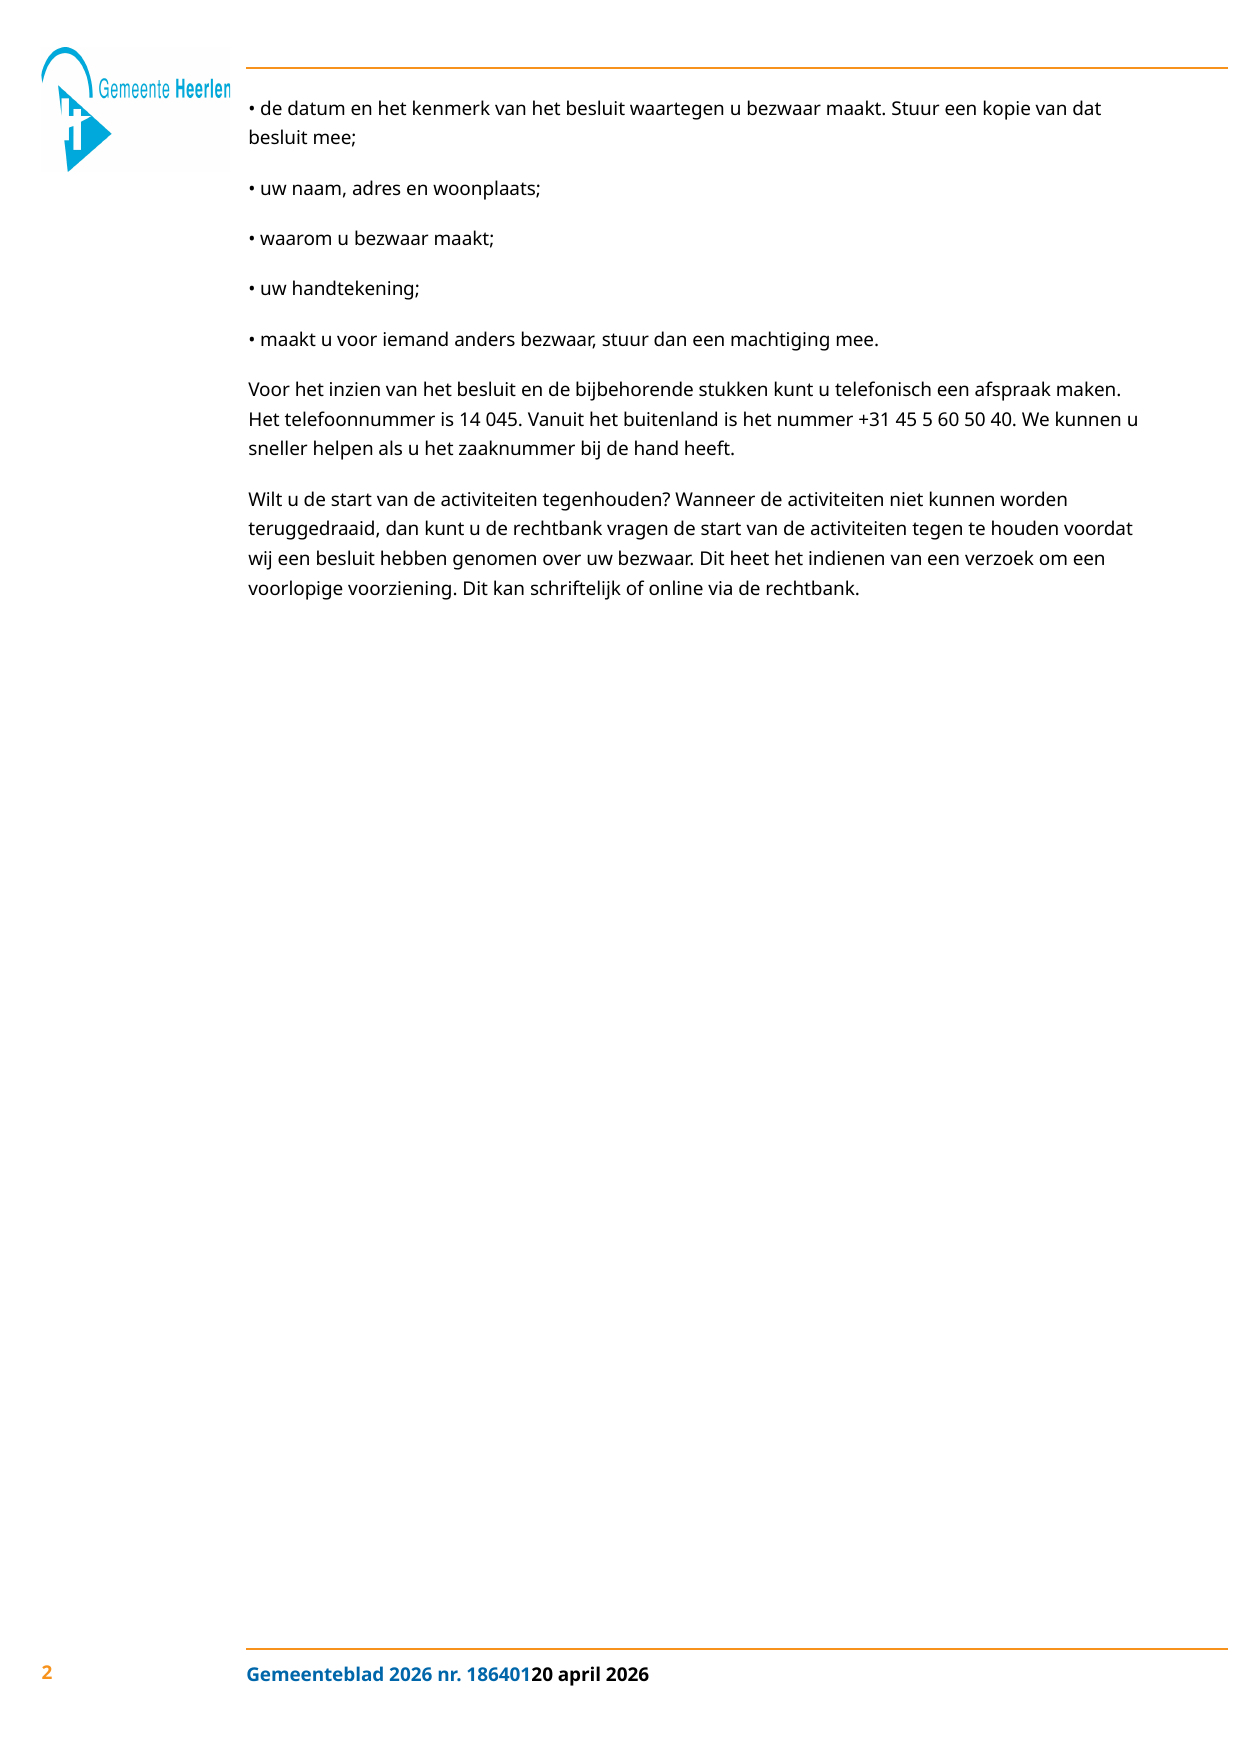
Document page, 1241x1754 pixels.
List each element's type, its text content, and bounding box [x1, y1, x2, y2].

text • uw handtekening; [248, 276, 1152, 301]
text • waarom u bezwaar maakt; [248, 225, 1152, 251]
text • de datum en het kenmerk van het besluit waartegen u bezwaar maakt. Stuur een kopie van dat besluit mee; [248, 95, 1152, 150]
text • maakt u voor iemand anders bezwaar, stuur dan een machtiging mee. [248, 326, 1152, 352]
text Voor het inzien van het besluit en de bijbehorende stukken kunt u telefonisch een afspraak maken. Het telefoonnummer is 14 045. Vanuit het buitenland is het nummer +31 45 5 60 50 40. We kunnen u sneller helpen als u het zaaknummer bij de hand heeft. [248, 376, 1152, 461]
picture [41, 47, 59, 70]
text Wilt u de start van de activiteiten tegenhouden? Wanneer de activiteiten niet kunnen worden teruggedraaid, dan kunt u de rechtbank vragen de start van de activiteiten tegen te houden voordat wij een besluit hebben genomen over uw bezwaar. Dit heet het indienen van een verzoek om een voorlopige voorziening. Dit kan schriftelijk of online via de rechtbank. [248, 486, 1152, 601]
text • uw naam, adres en woonplaats; [248, 175, 1152, 201]
picture [41, 47, 231, 172]
